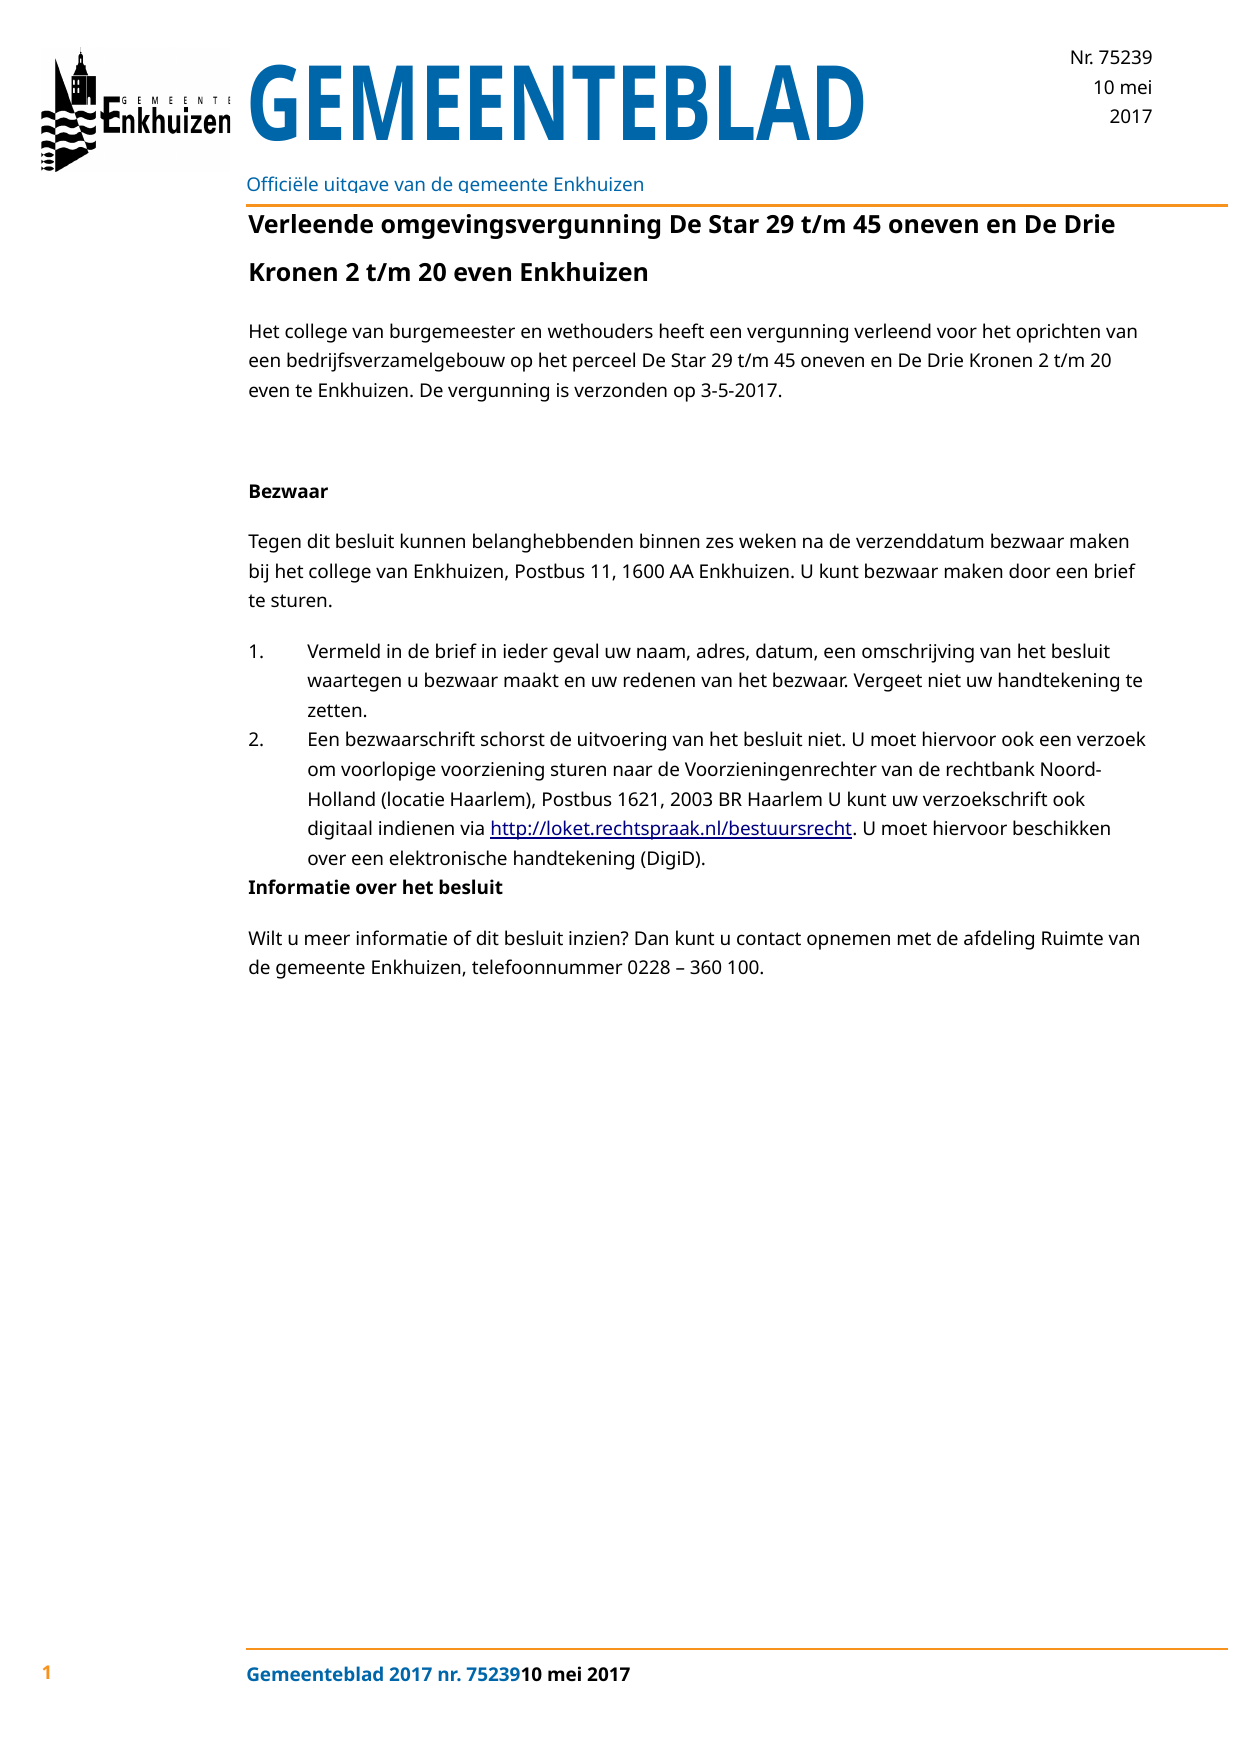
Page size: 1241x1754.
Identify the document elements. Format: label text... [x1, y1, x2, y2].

text Verleende omgevingsvergunning De Star 29 t/m 45 oneven en De Drie Kronen 2 t/m 20 even Enkhuizen [248, 207, 1152, 288]
text Het college van burgemeester en wethouders heeft een vergunning verleend voor het oprichten van een bedrijfsverzamelgebouw op het perceel De Star 29 t/m 45 oneven en De Drie Kronen 2 t/m 20 even te Enkhuizen. De vergunning is verzonden op 3-5-2017. [248, 318, 1152, 403]
list Een bezwaarschrift schorst de uitvoering van het besluit niet. U moet hiervoor ook een verzoek om voorlopige voorziening sturen naar de Voorzieningenrechter van de rechtbank Noord-Holland (locatie Haarlem), Postbus 1621, 2003 BR Haarlem U kunt uw verzoekschrift ook digitaal indienen via http://loket.rechtspraak.nl/bestuursrecht. U moet hiervoor beschikken over een elektronische handtekening (DigiD). [248, 727, 1152, 871]
text Wilt u meer informatie of dit besluit inzien? Dan kunt u contact opnemen met de afdeling Ruimte van de gemeente Enkhuizen, telefoonnummer 0228 – 360 100. [248, 925, 1152, 980]
text Bezwaar [248, 478, 1152, 504]
text Informatie over het besluit [248, 874, 1152, 900]
list Vermeld in de brief in ieder geval uw naam, adres, datum, een omschrijving van het besluit waartegen u bezwaar maakt en uw redenen van het bezwaar. Vergeet niet uw handtekening te zetten. [248, 638, 1152, 723]
text Tegen dit besluit kunnen belanghebbenden binnen zes weken na de verzenddatum bezwaar maken bij het college van Enkhuizen, Postbus 11, 1600 AA Enkhuizen. U kunt bezwaar maken door een brief te sturen. [248, 528, 1152, 613]
picture [41, 47, 231, 172]
